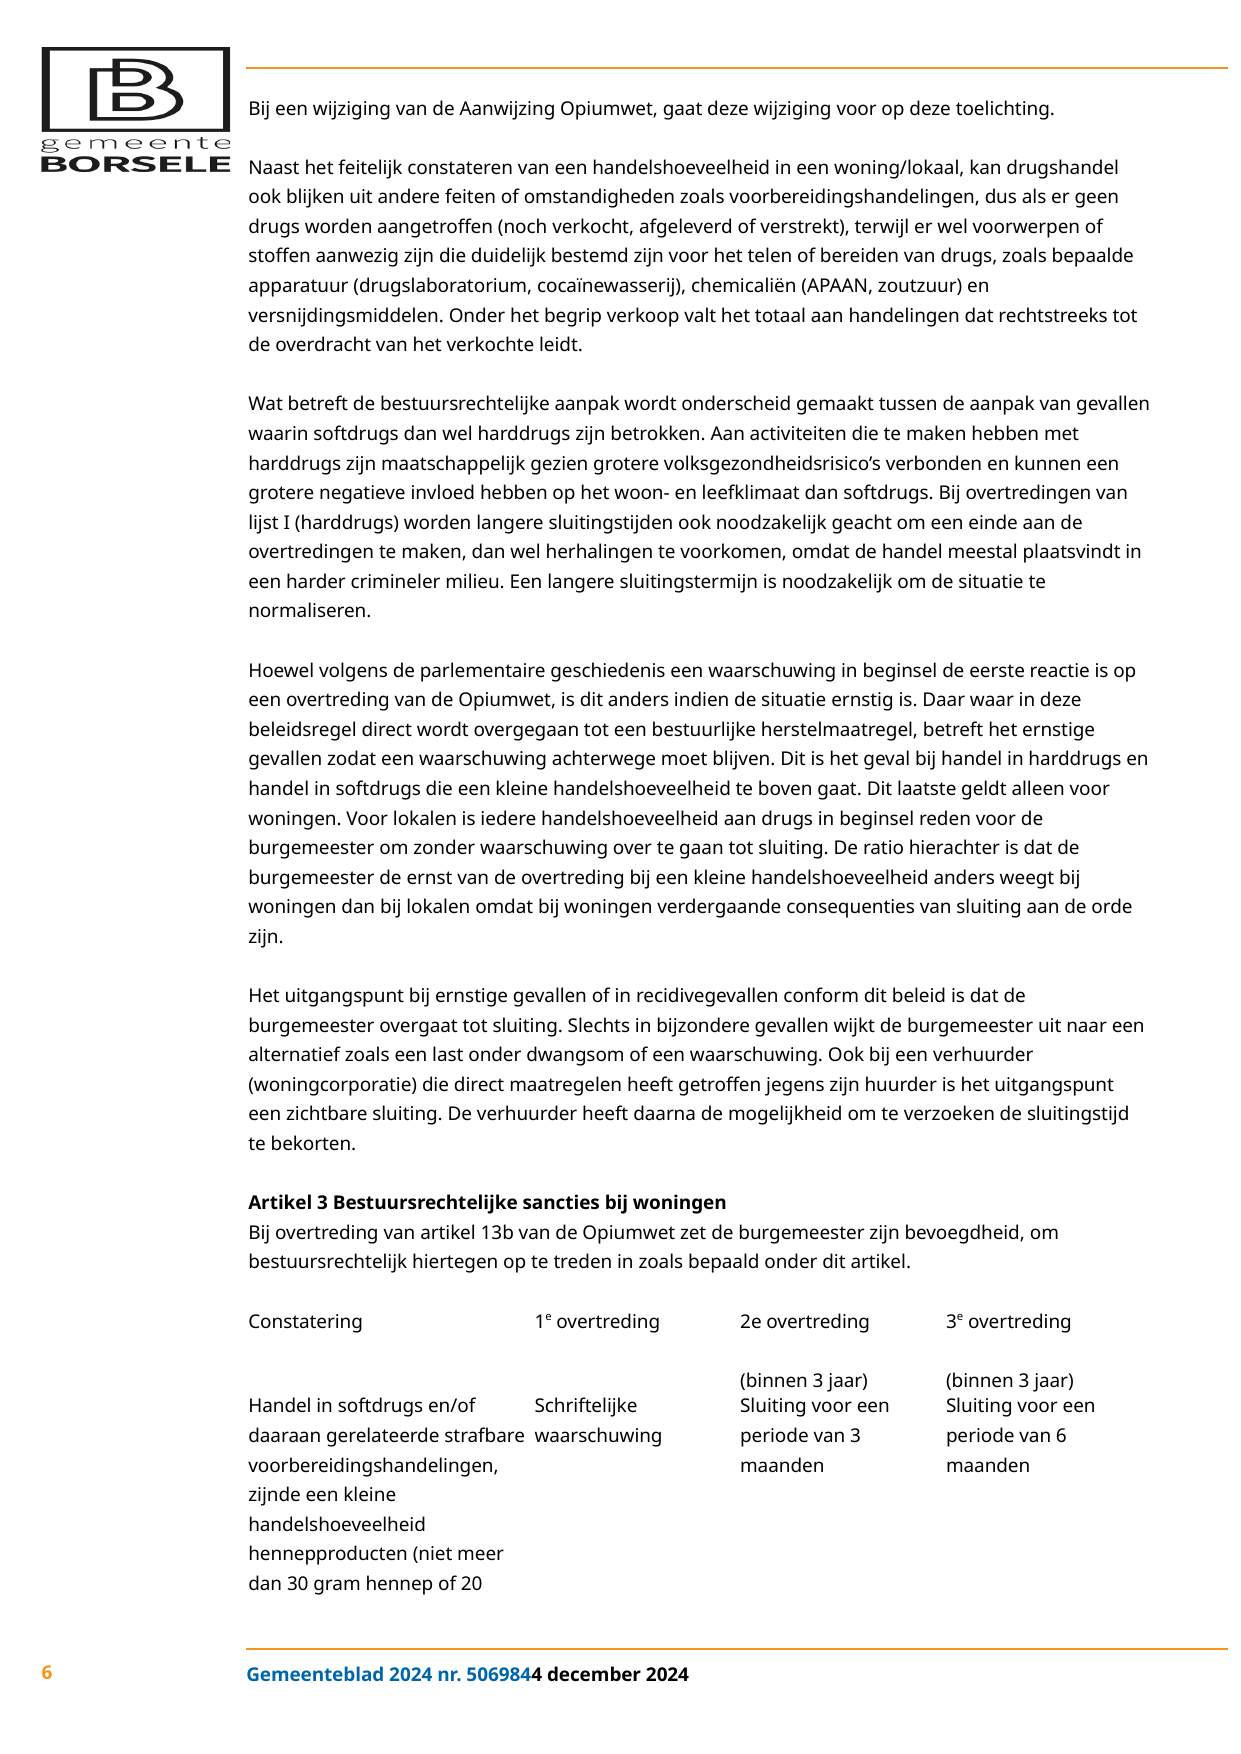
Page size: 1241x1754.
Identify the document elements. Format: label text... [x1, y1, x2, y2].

table_header 2e overtreding (binnen 3 jaar) [740, 1308, 946, 1393]
text Artikel 3 Bestuursrechtelijke sancties bij woningen [248, 1189, 1152, 1215]
table_header Constatering [248, 1308, 534, 1393]
table_header 1e overtreding [534, 1308, 740, 1393]
text Hoewel volgens de parlementaire geschiedenis een waarschuwing in beginsel de eerste reactie is op een overtreding van de Opiumwet, is dit anders indien de situatie ernstig is. Daar waar in deze beleidsregel direct wordt overgegaan tot een bestuurlijke herstelmaatregel, betreft het ernstige gevallen zodat een waarschuwing achterwege moet blijven. Dit is het geval bij handel in harddrugs en handel in softdrugs die een kleine handelshoeveelheid te boven gaat. Dit laatste geldt alleen voor woningen. Voor lokalen is iedere handelshoeveelheid aan drugs in beginsel reden voor de burgemeester om zonder waarschuwing over te gaan tot sluiting. De ratio hierachter is dat de burgemeester de ernst van de overtreding bij een kleine handelshoeveelheid anders weegt bij woningen dan bij lokalen omdat bij woningen verdergaande consequenties van sluiting aan de orde zijn. [248, 657, 1152, 949]
table_cell Schriftelijke waarschuwing [534, 1393, 740, 1596]
table_cell Handel in softdrugs en/of daaraan gerelateerde strafbare voorbereidingshandelingen, zijnde een kleine handelshoeveelheid hennepproducten (niet meer dan 30 gram hennep of 20 [248, 1393, 534, 1596]
table_header 3e overtreding (binnen 3 jaar) [946, 1308, 1152, 1393]
text Bij een wijziging van de Aanwijzing Opiumwet, gaat deze wijziging voor op deze toelichting. [248, 95, 1152, 121]
text Bij overtreding van artikel 13b van de Opiumwet zet de burgemeester zijn bevoegdheid, om bestuursrechtelijk hiertegen op te treden in zoals bepaald onder dit artikel. [248, 1219, 1152, 1274]
text Naast het feitelijk constateren van een handelshoeveelheid in een woning/lokaal, kan drugshandel ook blijken uit andere feiten of omstandigheden zoals voorbereidingshandelingen, dus als er geen drugs worden aangetroffen (noch verkocht, afgeleverd of verstrekt), terwijl er wel voorwerpen of stoffen aanwezig zijn die duidelijk bestemd zijn voor het telen of bereiden van drugs, zoals bepaalde apparatuur (drugslaboratorium, cocaïnewasserij), chemicaliën (APAAN, zoutzuur) en versnijdingsmiddelen. Onder het begrip verkoop valt het totaal aan handelingen dat rechtstreeks tot de overdracht van het verkochte leidt. [248, 154, 1152, 357]
table_cell Sluiting voor een periode van 6 maanden [946, 1393, 1152, 1596]
text Het uitgangspunt bij ernstige gevallen of in recidivegevallen conform dit beleid is dat de burgemeester overgaat tot sluiting. Slechts in bijzondere gevallen wijkt de burgemeester uit naar een alternatief zoals een last onder dwangsom of een waarschuwing. Ook bij een verhuurder (woningcorporatie) die direct maatregelen heeft getroffen jegens zijn huurder is het uitgangspunt een zichtbare sluiting. De verhuurder heeft daarna de mogelijkheid om te verzoeken de sluitingstijd te bekorten. [248, 982, 1152, 1156]
text Wat betreft de bestuursrechtelijke aanpak wordt onderscheid gemaakt tussen de aanpak van gevallen waarin softdrugs dan wel harddrugs zijn betrokken. Aan activiteiten die te maken hebben met harddrugs zijn maatschappelijk gezien grotere volksgezondheidsrisico’s verbonden en kunnen een grotere negatieve invloed hebben op het woon- en leefklimaat dan softdrugs. Bij overtredingen van lijst I (harddrugs) worden langere sluitingstijden ook noodzakelijk geacht om een einde aan de overtredingen te maken, dan wel herhalingen te voorkomen, omdat de handel meestal plaatsvindt in een harder crimineler milieu. Een langere sluitingstermijn is noodzakelijk om de situatie te normaliseren. [248, 391, 1152, 623]
picture [41, 47, 231, 172]
table_cell Sluiting voor een periode van 3 maanden [740, 1393, 946, 1596]
